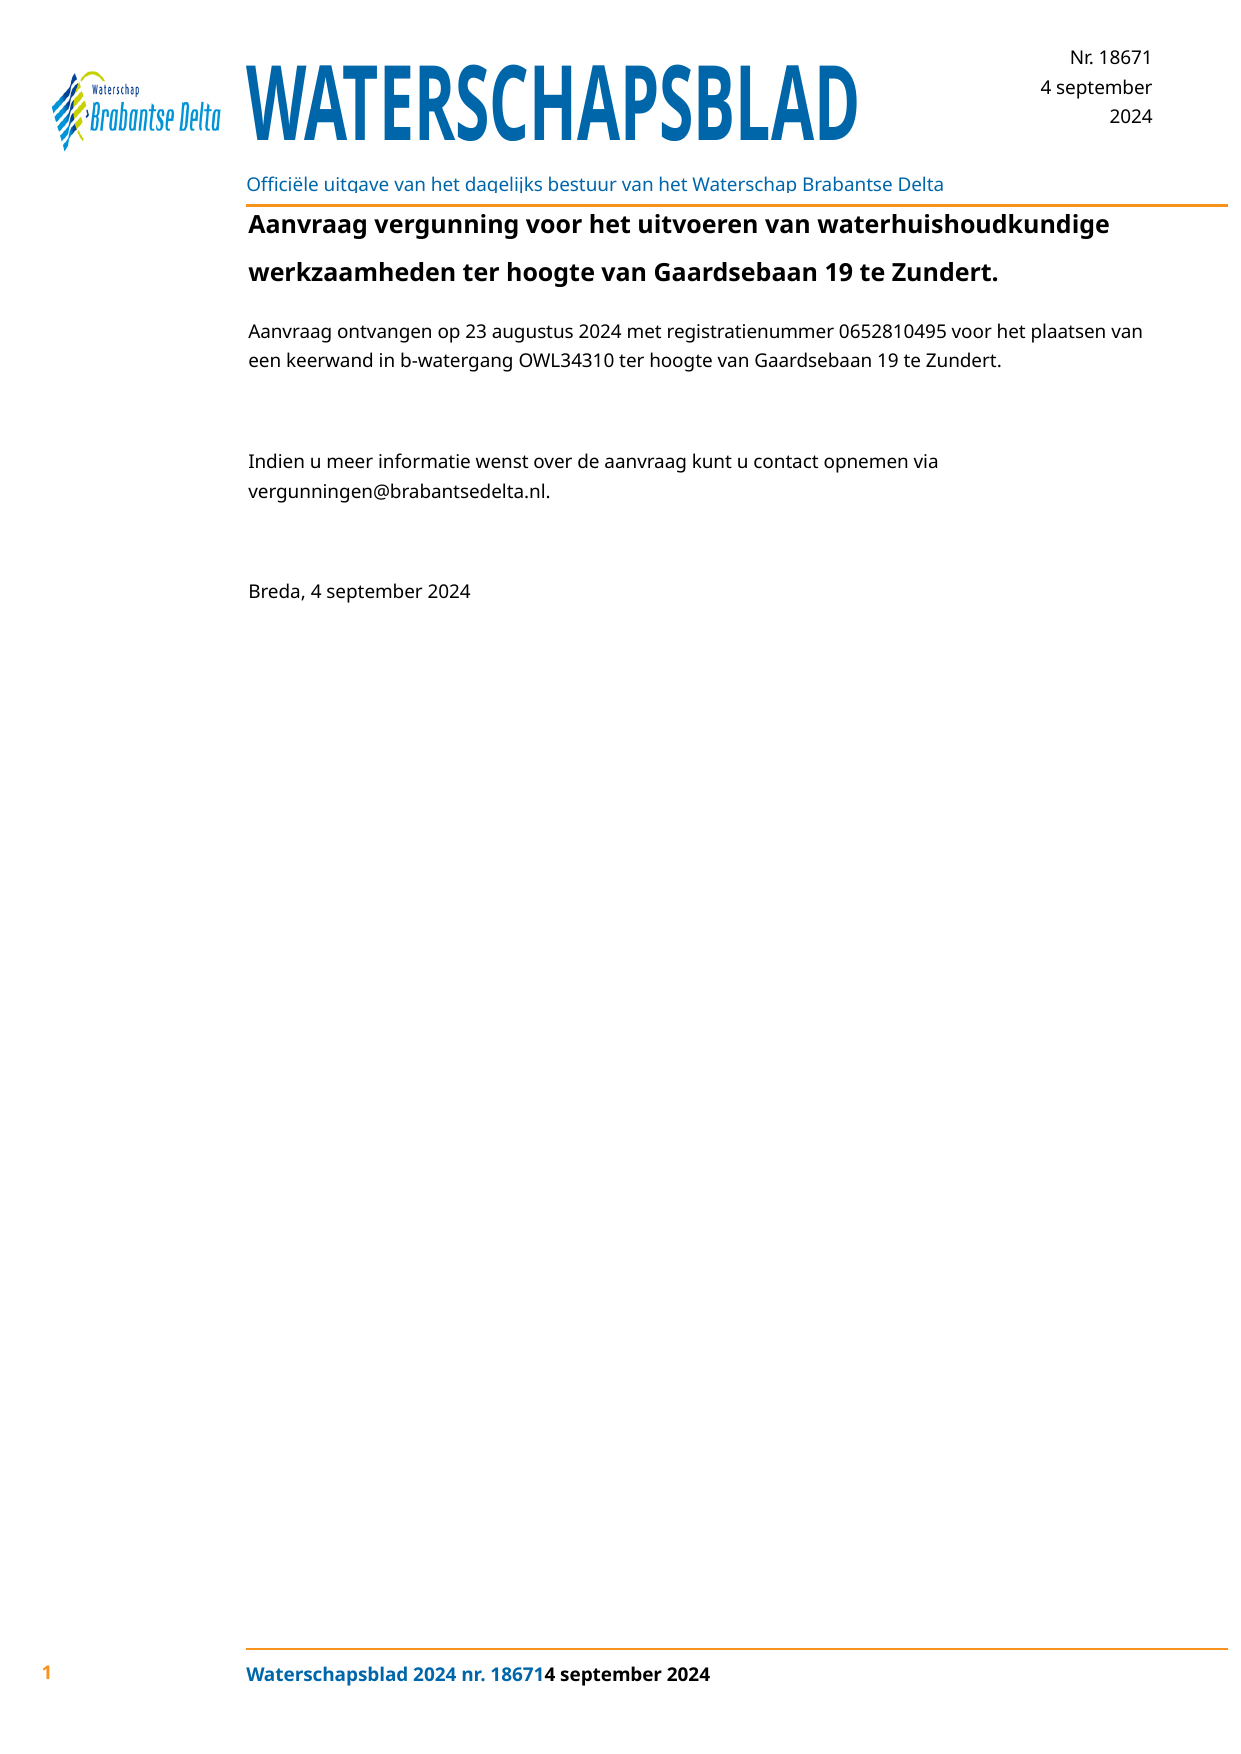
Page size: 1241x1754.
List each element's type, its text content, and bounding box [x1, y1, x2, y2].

text Indien u meer informatie wenst over de aanvraag kunt u contact opnemen via vergunningen@brabantsedelta.nl. [248, 448, 1152, 504]
text Aanvraag ontvangen op 23 augustus 2024 met registratienummer 0652810495 voor het plaatsen van een keerwand in b-watergang OWL34310 ter hoogte van Gaardsebaan 19 te Zundert. [248, 318, 1152, 373]
text Aanvraag vergunning voor het uitvoeren van waterhuishoudkundige werkzaamheden ter hoogte van Gaardsebaan 19 te Zundert. [248, 207, 1152, 288]
picture [41, 47, 231, 172]
text Breda, 4 september 2024 [248, 579, 1152, 604]
